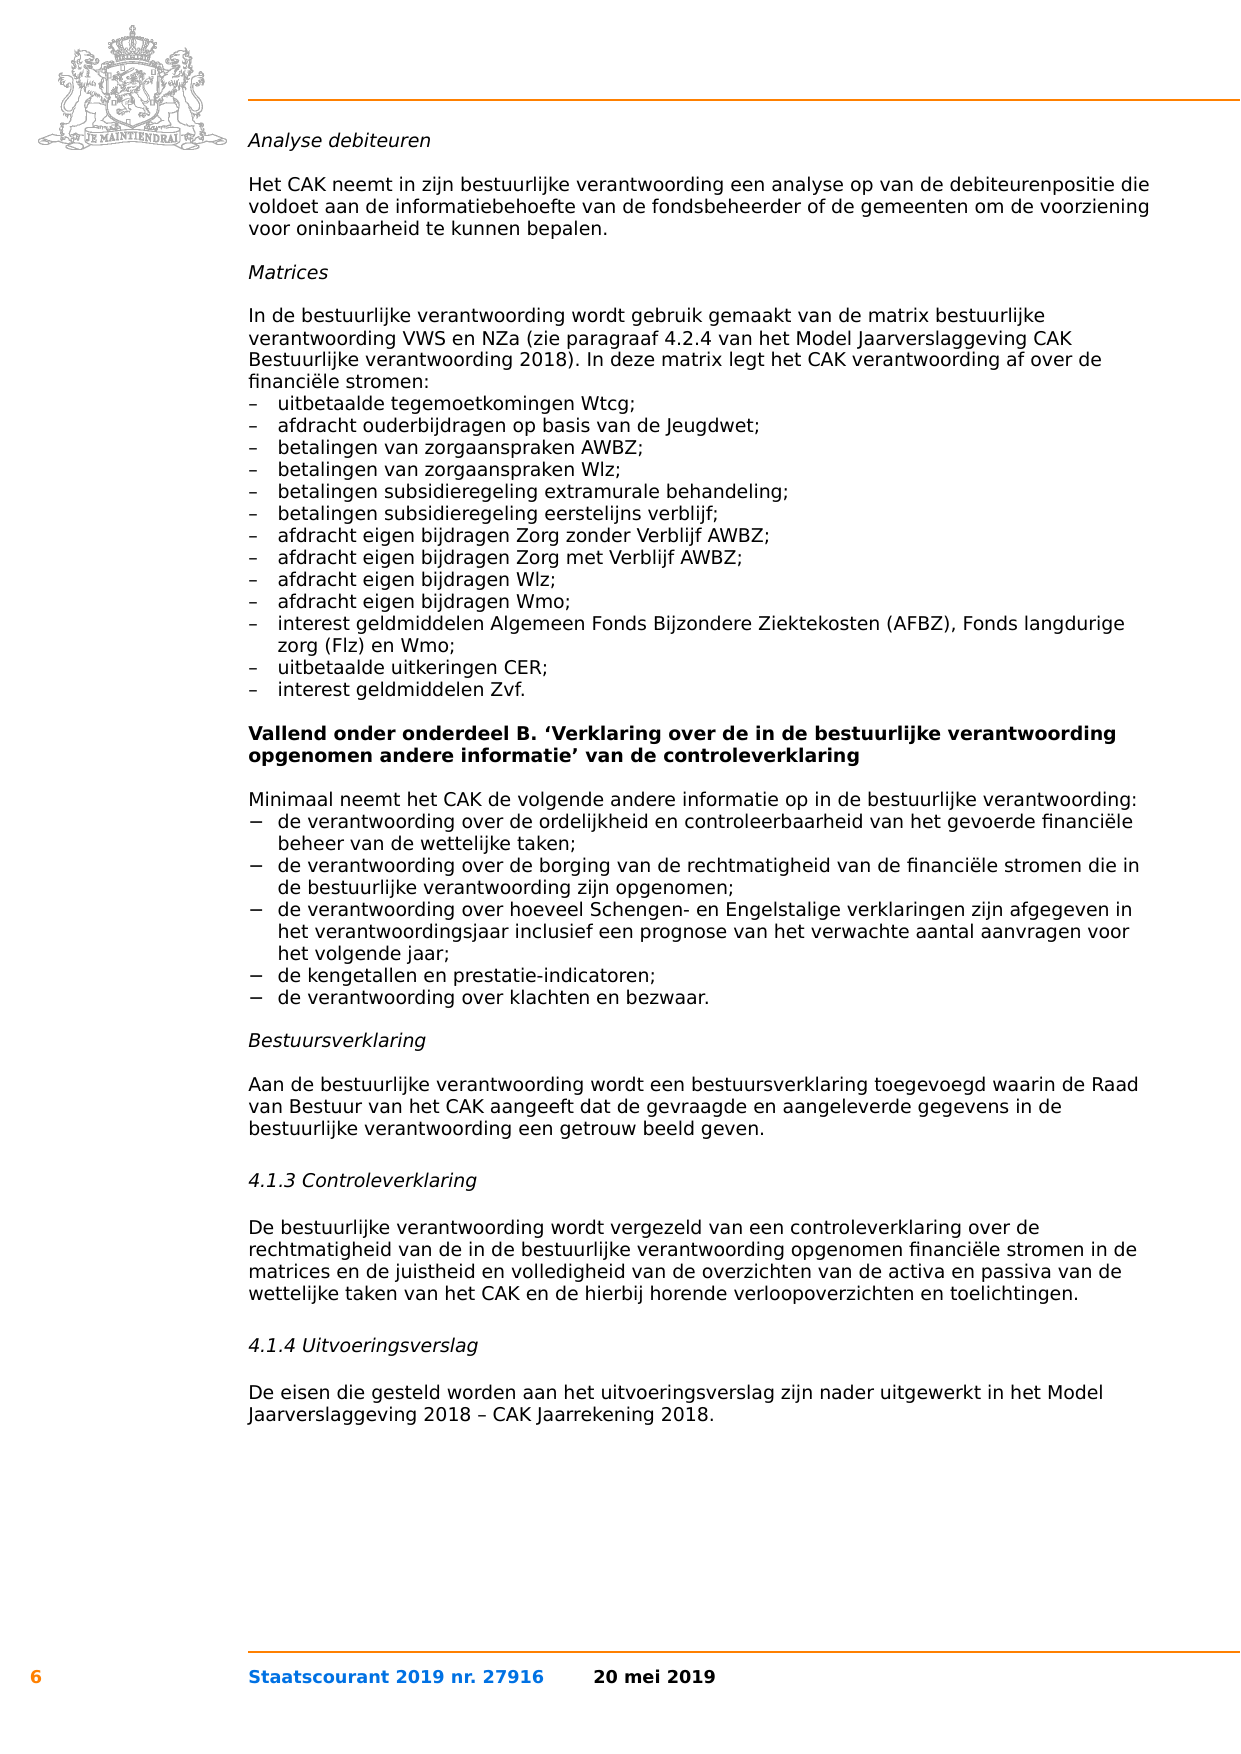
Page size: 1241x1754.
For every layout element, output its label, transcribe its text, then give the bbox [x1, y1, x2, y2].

text – uitbetaalde tegemoetkomingen Wtcg; [248, 393, 1163, 415]
text – betalingen subsidieregeling extramurale behandeling; [248, 481, 1163, 503]
text – betalingen van zorgaanspraken AWBZ; [248, 437, 1163, 459]
text – betalingen van zorgaanspraken Wlz; [248, 459, 1163, 481]
text De bestuurlijke verantwoording wordt vergezeld van een controleverklaring over de rechtmatigheid van de in de bestuurlijke verantwoording opgenomen financiële stromen in de matrices en de juistheid en volledigheid van de overzichten van de activa en passiva van de wettelijke taken van het CAK en de hierbij horende verloopoverzichten en toelichtingen. [248, 1217, 1163, 1305]
text – betalingen subsidieregeling eerstelijns verblijf; [248, 503, 1163, 525]
text − de verantwoording over hoeveel Schengen- en Engelstalige verklaringen zijn afgegeven in het verantwoordingsjaar inclusief een prognose van het verwachte aantal aanvragen voor het volgende jaar; [248, 899, 1163, 964]
text In de bestuurlijke verantwoording wordt gebruik gemaakt van de matrix bestuurlijke verantwoording VWS en NZa (zie paragraaf 4.2.4 van het Model Jaarverslaggeving CAK Bestuurlijke verantwoording 2018). In deze matrix legt het CAK verantwoording af over de financiële stromen: [248, 305, 1163, 393]
subtitle Matrices [248, 262, 1163, 283]
text – afdracht eigen bijdragen Zorg met Verblijf AWBZ; [248, 547, 1163, 569]
text Vallend onder onderdeel B. ‘Verklaring over de in de bestuurlijke verantwoording opgenomen andere informatie’ van de controleverklaring [248, 723, 1163, 767]
picture [38, 25, 227, 150]
text – afdracht eigen bijdragen Zorg zonder Verblijf AWBZ; [248, 525, 1163, 547]
text Het CAK neemt in zijn bestuurlijke verantwoording een analyse op van de debiteurenpositie die voldoet aan de informatiebehoefte van de fondsbeheerder of de gemeenten om de voorziening voor oninbaarheid te kunnen bepalen. [248, 174, 1163, 240]
text Minimaal neemt het CAK de volgende andere informatie op in de bestuurlijke verantwoording: [248, 789, 1163, 811]
text – interest geldmiddelen Zvf. [248, 679, 1163, 701]
text – afdracht eigen bijdragen Wlz; [248, 569, 1163, 591]
text – afdracht eigen bijdragen Wmo; [248, 591, 1163, 613]
text De eisen die gesteld worden aan het uitvoeringsverslag zijn nader uitgewerkt in het Model Jaarverslaggeving 2018 – CAK Jaarrekening 2018. [248, 1382, 1163, 1426]
text – interest geldmiddelen Algemeen Fonds Bijzondere Ziektekosten (AFBZ), Fonds langdurige zorg (Flz) en Wmo; [248, 613, 1163, 657]
text – afdracht ouderbijdragen op basis van de Jeugdwet; [248, 415, 1163, 437]
text – uitbetaalde uitkeringen CER; [248, 657, 1163, 679]
text Aan de bestuurlijke verantwoording wordt een bestuursverklaring toegevoegd waarin de Raad van Bestuur van het CAK aangeeft dat de gevraagde en aangeleverde gegevens in de bestuurlijke verantwoording een getrouw beeld geven. [248, 1074, 1163, 1140]
subtitle Analyse debiteuren [248, 130, 1163, 152]
subtitle 4.1.3 Controleverklaring [248, 1170, 1163, 1192]
subtitle Bestuursverklaring [248, 1030, 1163, 1052]
text − de verantwoording over klachten en bezwaar. [248, 987, 1163, 1008]
subtitle 4.1.4 Uitvoeringsverslag [248, 1335, 1163, 1357]
text − de verantwoording over de borging van de rechtmatigheid van de financiële stromen die in de bestuurlijke verantwoording zijn opgenomen; [248, 855, 1163, 899]
text − de verantwoording over de ordelijkheid en controleerbaarheid van het gevoerde financiële beheer van de wettelijke taken; [248, 811, 1163, 855]
text − de kengetallen en prestatie-indicatoren; [248, 964, 1163, 987]
